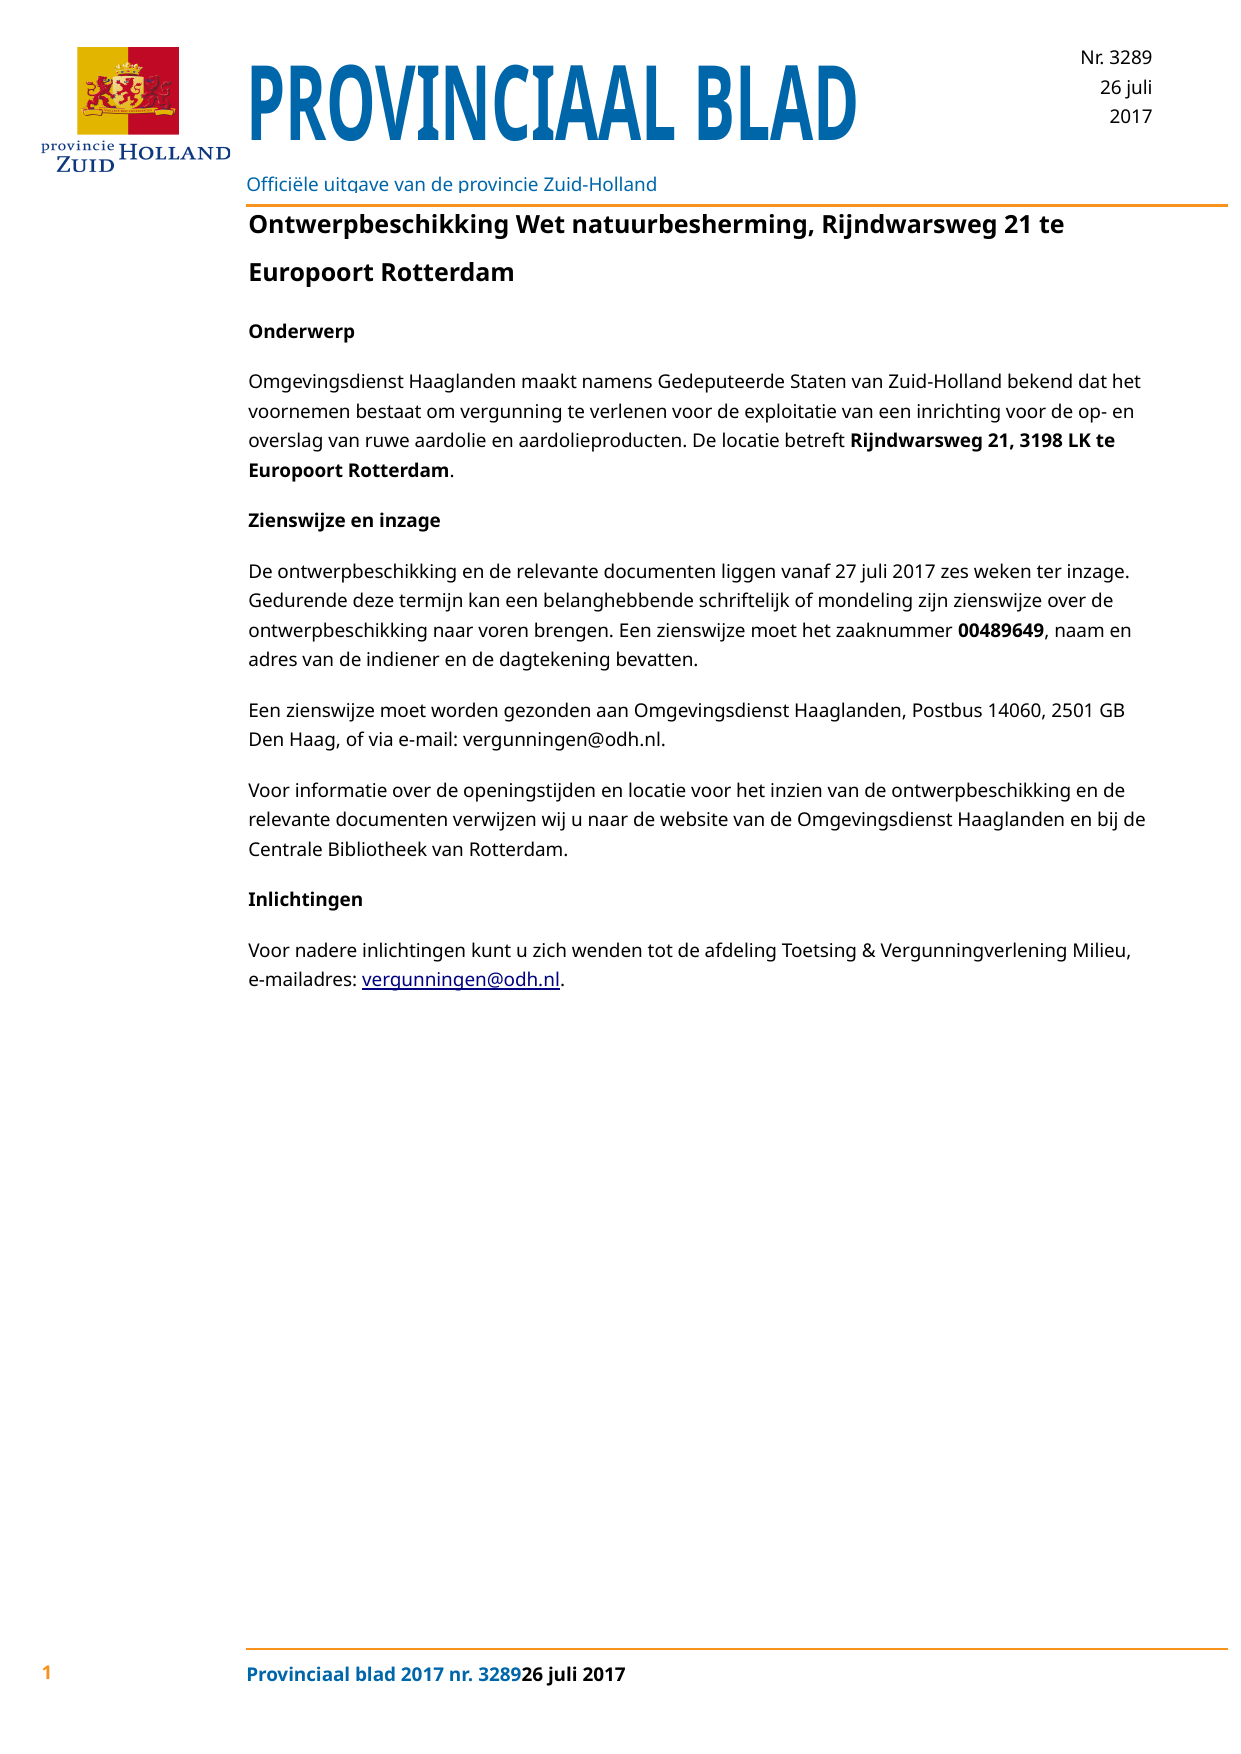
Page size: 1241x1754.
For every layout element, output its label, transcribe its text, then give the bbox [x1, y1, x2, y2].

text Voor informatie over de openingstijden en locatie voor het inzien van de ontwerpbeschikking en de relevante documenten verwijzen wij u naar de website van de Omgevingsdienst Haaglanden en bij de Centrale Bibliotheek van Rotterdam. [248, 777, 1152, 862]
text Een zienswijze moet worden gezonden aan Omgevingsdienst Haaglanden, Postbus 14060, 2501 GB Den Haag, of via e-mail: vergunningen@odh.nl. [248, 697, 1152, 752]
text Omgevingsdienst Haaglanden maakt namens Gedeputeerde Staten van Zuid-Holland bekend dat het voornemen bestaat om vergunning te verlenen voor de exploitatie van een inrichting voor de op- en overslag van ruwe aardolie en aardolieproducten. De locatie betreft Rijndwarsweg 21, 3198 LK te Europoort Rotterdam. [248, 368, 1152, 483]
text Voor nadere inlichtingen kunt u zich wenden tot de afdeling Toetsing & Vergunningverlening Milieu, e-mailadres: vergunningen@odh.nl. [248, 937, 1152, 992]
text De ontwerpbeschikking en de relevante documenten liggen vanaf 27 juli 2017 zes weken ter inzage. Gedurende deze termijn kan een belanghebbende schriftelijk of mondeling zijn zienswijze over de ontwerpbeschikking naar voren brengen. Een zienswijze moet het zaaknummer 00489649, naam en adres van de indiener en de dagtekening bevatten. [248, 558, 1152, 672]
text Ontwerpbeschikking Wet natuurbesherming, Rijndwarsweg 21 te Europoort Rotterdam [248, 207, 1152, 288]
picture [41, 47, 231, 172]
text Inlichtingen [248, 887, 1152, 912]
text Zienswijze en inzage [248, 507, 1152, 533]
text Onderwerp [248, 318, 1152, 344]
